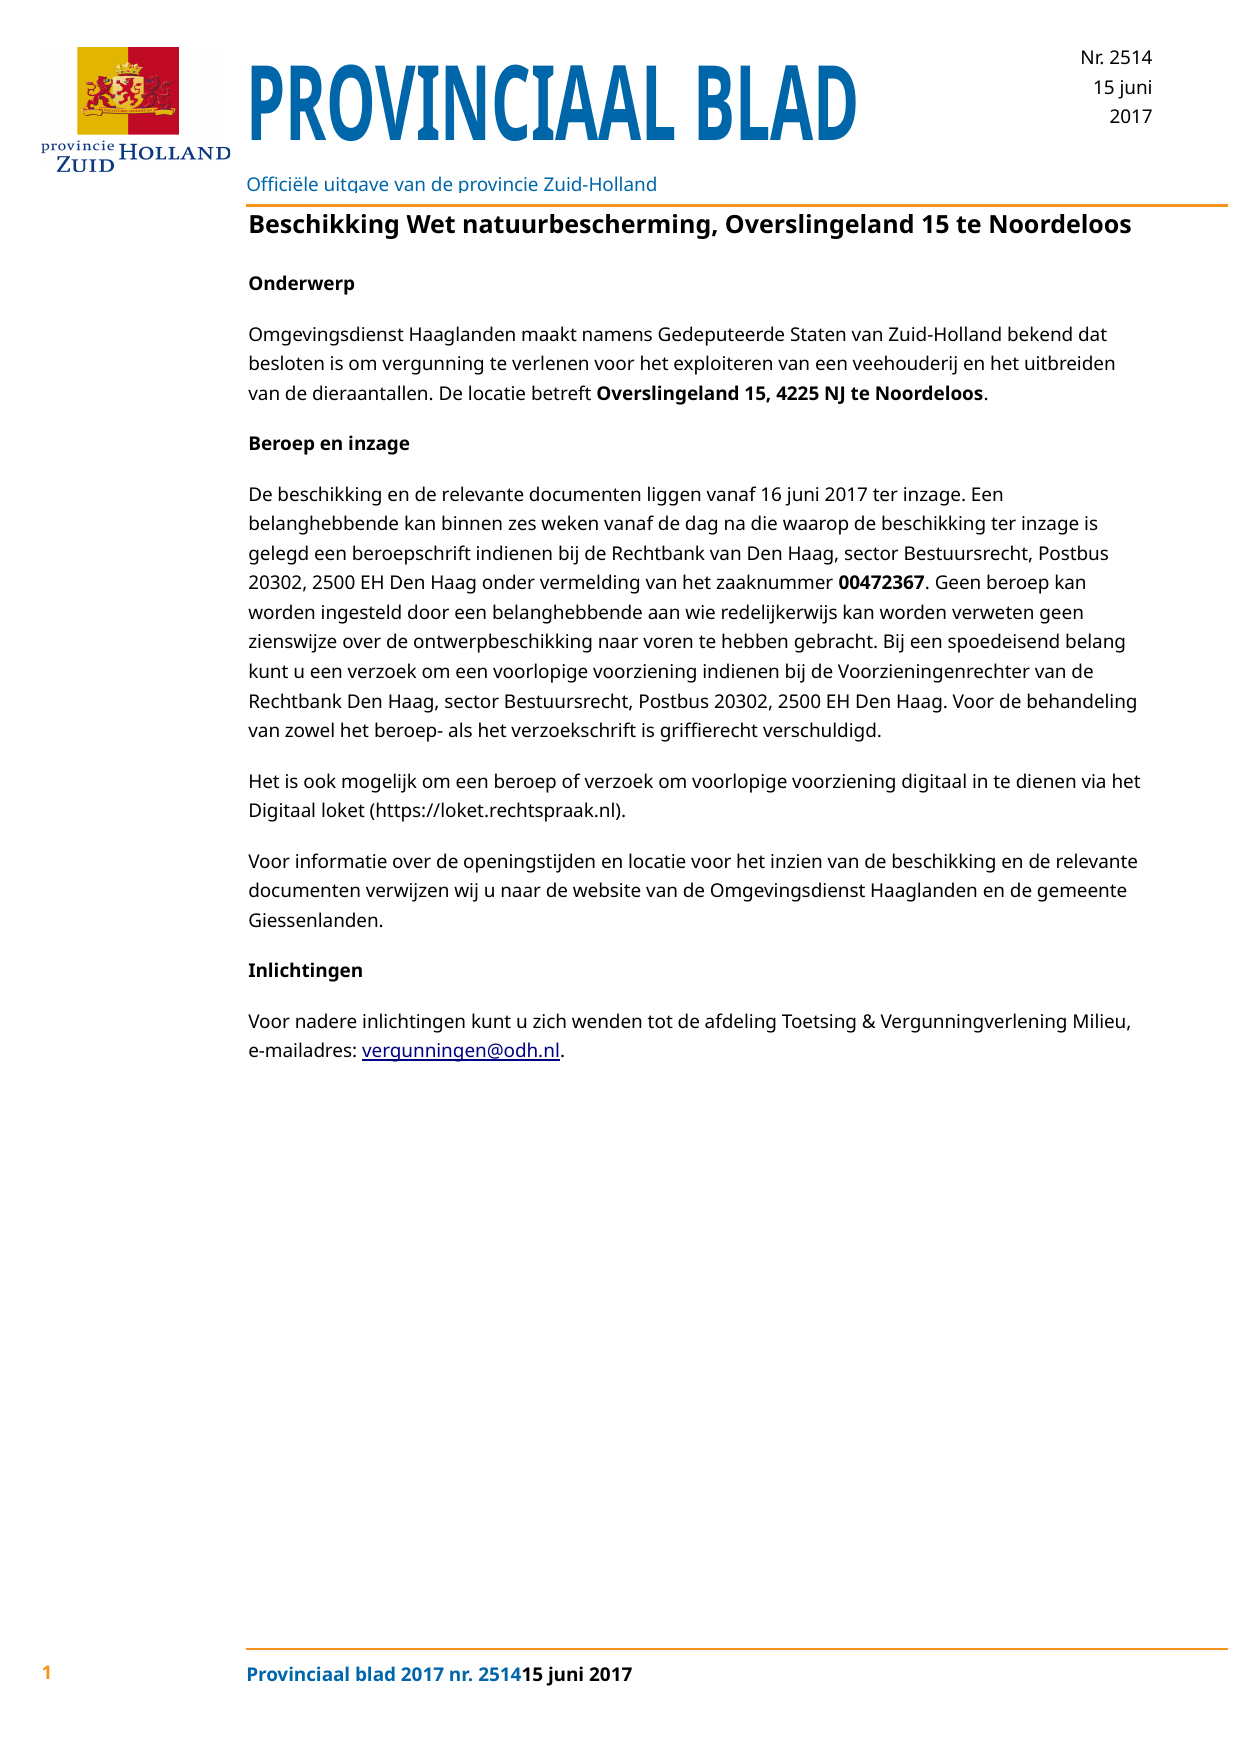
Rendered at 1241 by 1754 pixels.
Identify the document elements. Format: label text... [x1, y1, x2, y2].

picture [41, 47, 231, 172]
text Beschikking Wet natuurbescherming, Overslingeland 15 te Noordeloos [248, 207, 1152, 241]
text Voor informatie over de openingstijden en locatie voor het inzien van de beschikking en de relevante documenten verwijzen wij u naar de website van de Omgevingsdienst Haaglanden en de gemeente Giessenlanden. [248, 848, 1152, 933]
text Voor nadere inlichtingen kunt u zich wenden tot de afdeling Toetsing & Vergunningverlening Milieu, e-mailadres: vergunningen@odh.nl. [248, 1008, 1152, 1063]
text Omgevingsdienst Haaglanden maakt namens Gedeputeerde Staten van Zuid-Holland bekend dat besloten is om vergunning te verlenen voor het exploiteren van een veehouderij en het uitbreiden van de dieraantallen. De locatie betreft Overslingeland 15, 4225 NJ te Noordeloos. [248, 321, 1152, 406]
text Het is ook mogelijk om een beroep of verzoek om voorlopige voorziening digitaal in te dienen via het Digitaal loket (https://loket.rechtspraak.nl). [248, 768, 1152, 823]
text Onderwerp [248, 270, 1152, 296]
text De beschikking en de relevante documenten liggen vanaf 16 juni 2017 ter inzage. Een belanghebbende kan binnen zes weken vanaf de dag na die waarop de beschikking ter inzage is gelegd een beroepschrift indienen bij de Rechtbank van Den Haag, sector Bestuursrecht, Postbus 20302, 2500 EH Den Haag onder vermelding van het zaaknummer 00472367. Geen beroep kan worden ingesteld door een belanghebbende aan wie redelijkerwijs kan worden verweten geen zienswijze over de ontwerpbeschikking naar voren te hebben gebracht. Bij een spoedeisend belang kunt u een verzoek om een voorlopige voorziening indienen bij de Voorzieningenrechter van de Rechtbank Den Haag, sector Bestuursrecht, Postbus 20302, 2500 EH Den Haag. Voor de behandeling van zowel het beroep- als het verzoekschrift is griffierecht verschuldigd. [248, 481, 1152, 743]
text Beroep en inzage [248, 430, 1152, 456]
text Inlichtingen [248, 957, 1152, 983]
